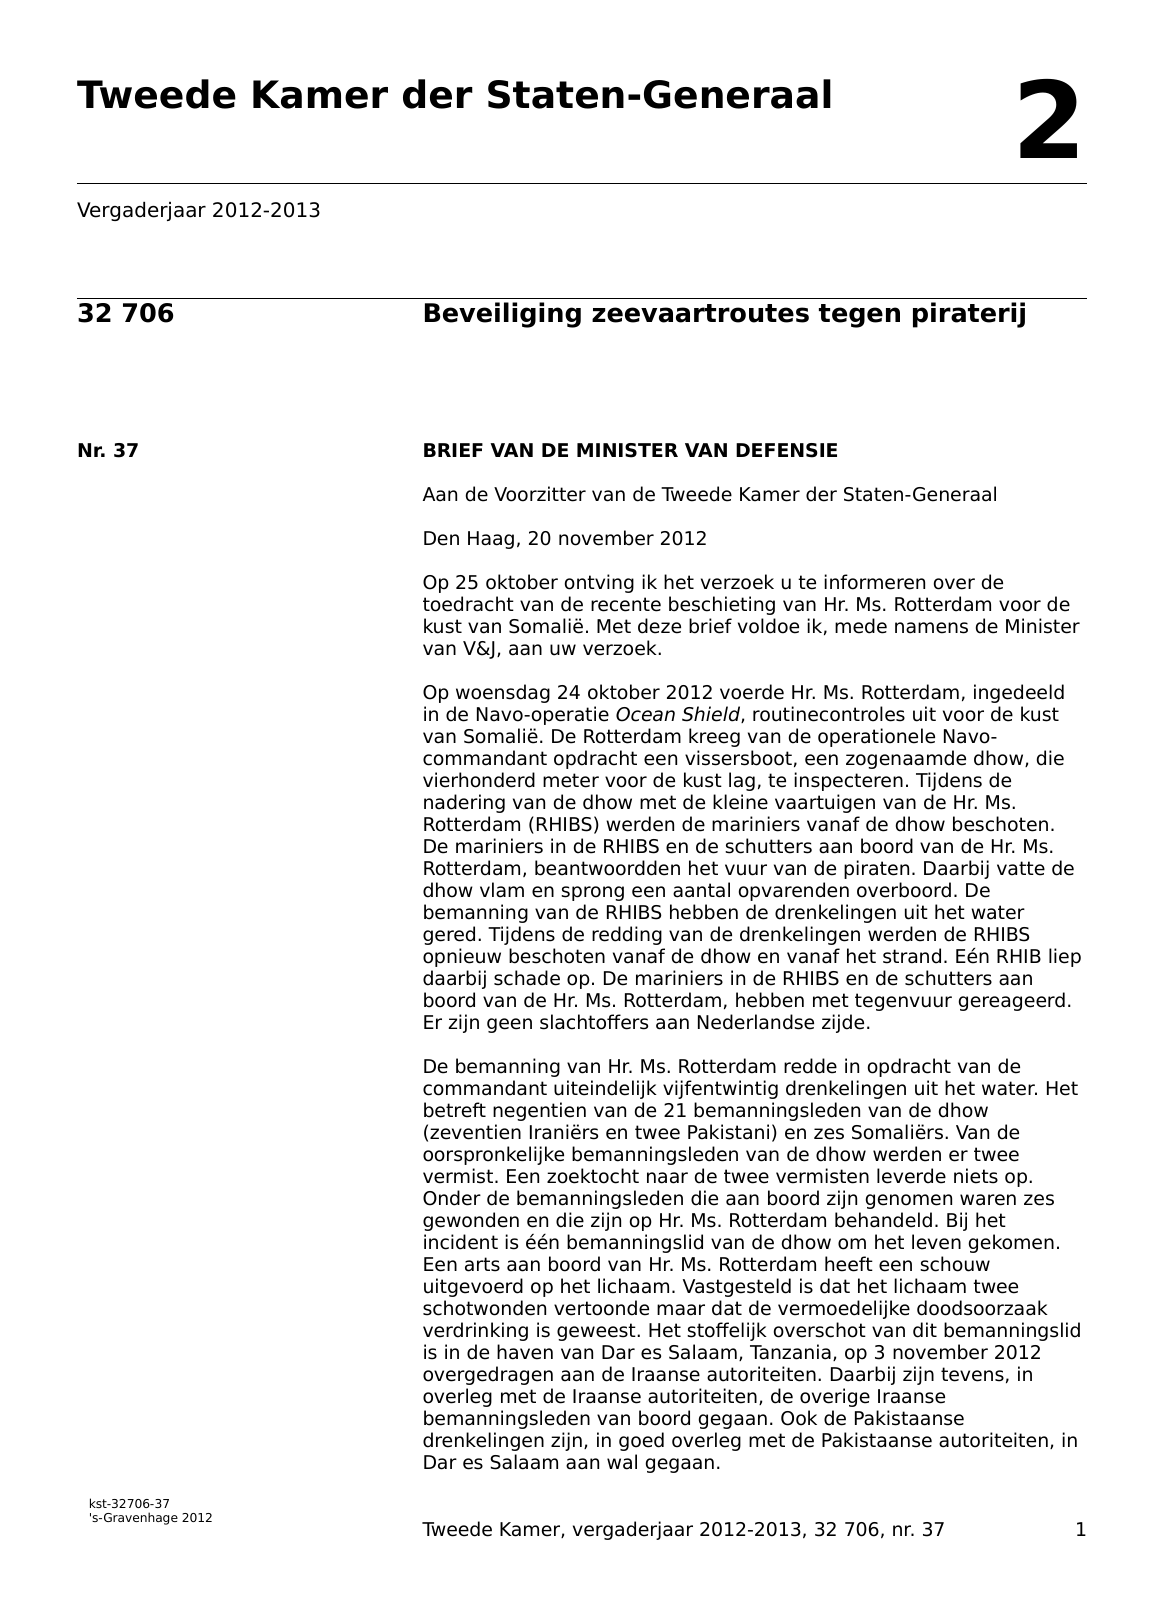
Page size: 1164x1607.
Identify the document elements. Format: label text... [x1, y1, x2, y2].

table_header 2 [886, 59, 1087, 183]
text kst-32706-37 [88, 1497, 323, 1511]
text Den Haag, 20 november 2012 [422, 528, 1087, 550]
text Op woensdag 24 oktober 2012 voerde Hr. Ms. Rotterdam, ingedeeld in de Navo-operatie Ocean Shield, routinecontroles uit voor de kust van Somalië. De Rotterdam kreeg van de operationele Navo-commandant opdracht een vissersboot, een zogenaamde dhow, die vierhonderd meter voor de kust lag, te inspecteren. Tijdens de nadering van de dhow met de kleine vaartuigen van de Hr. Ms. Rotterdam (RHIBS) werden de mariniers vanaf de dhow beschoten. De mariniers in de RHIBS en de schutters aan boord van de Hr. Ms. Rotterdam, beantwoordden het vuur van de piraten. Daarbij vatte de dhow vlam en sprong een aantal opvarenden overboord. De bemanning van de RHIBS hebben de drenkelingen uit het water gered. Tijdens de redding van de drenkelingen werden de RHIBS opnieuw beschoten vanaf de dhow en vanaf het strand. Eén RHIB liep daarbij schade op. De mariniers in de RHIBS en de schutters aan boord van de Hr. Ms. Rotterdam, hebben met tegenvuur gereageerd. Er zijn geen slachtoffers aan Nederlandse zijde. [422, 682, 1087, 1034]
table_header Tweede Kamer der Staten-Generaal [77, 59, 886, 183]
text De bemanning van Hr. Ms. Rotterdam redde in opdracht van de commandant uiteindelijk vijfentwintig drenkelingen uit het water. Het betreft negentien van de 21 bemanningsleden van de dhow (zeventien Iraniërs en twee Pakistani) en zes Somaliërs. Van de oorspronkelijke bemanningsleden van de dhow werden er twee vermist. Een zoektocht naar de twee vermisten leverde niets op. Onder de bemanningsleden die aan boord zijn genomen waren zes gewonden en die zijn op Hr. Ms. Rotterdam behandeld. Bij het incident is één bemanningslid van de dhow om het leven gekomen. Een arts aan boord van Hr. Ms. Rotterdam heeft een schouw uitgevoerd op het lichaam. Vastgesteld is dat het lichaam twee schotwonden vertoonde maar dat de vermoedelijke doodsoorzaak verdrinking is geweest. Het stoffelijk overschot van dit bemanningslid is in de haven van Dar es Salaam, Tanzania, op 3 november 2012 overgedragen aan de Iraanse autoriteiten. Daarbij zijn tevens, in overleg met de Iraanse autoriteiten, de overige Iraanse bemanningsleden van boord gegaan. Ook de Pakistaanse drenkelingen zijn, in goed overleg met de Pakistaanse autoriteiten, in Dar es Salaam aan wal gegaan. [422, 1056, 1087, 1474]
subtitle 32 706 Beveiliging zeevaartroutes tegen piraterij [77, 299, 1087, 329]
table_cell Vergaderjaar 2012-2013 [77, 184, 1087, 298]
text Op 25 oktober ontving ik het verzoek u te informeren over de toedracht van de recente beschieting van Hr. Ms. Rotterdam voor de kust van Somalië. Met deze brief voldoe ik, mede namens de Minister van V&J, aan uw verzoek. [422, 572, 1087, 660]
subtitle Nr. 37 BRIEF VAN DE MINISTER VAN DEFENSIE [77, 440, 1087, 462]
text 's-Gravenhage 2012 [88, 1511, 323, 1525]
text Aan de Voorzitter van de Tweede Kamer der Staten-Generaal [422, 484, 1087, 506]
